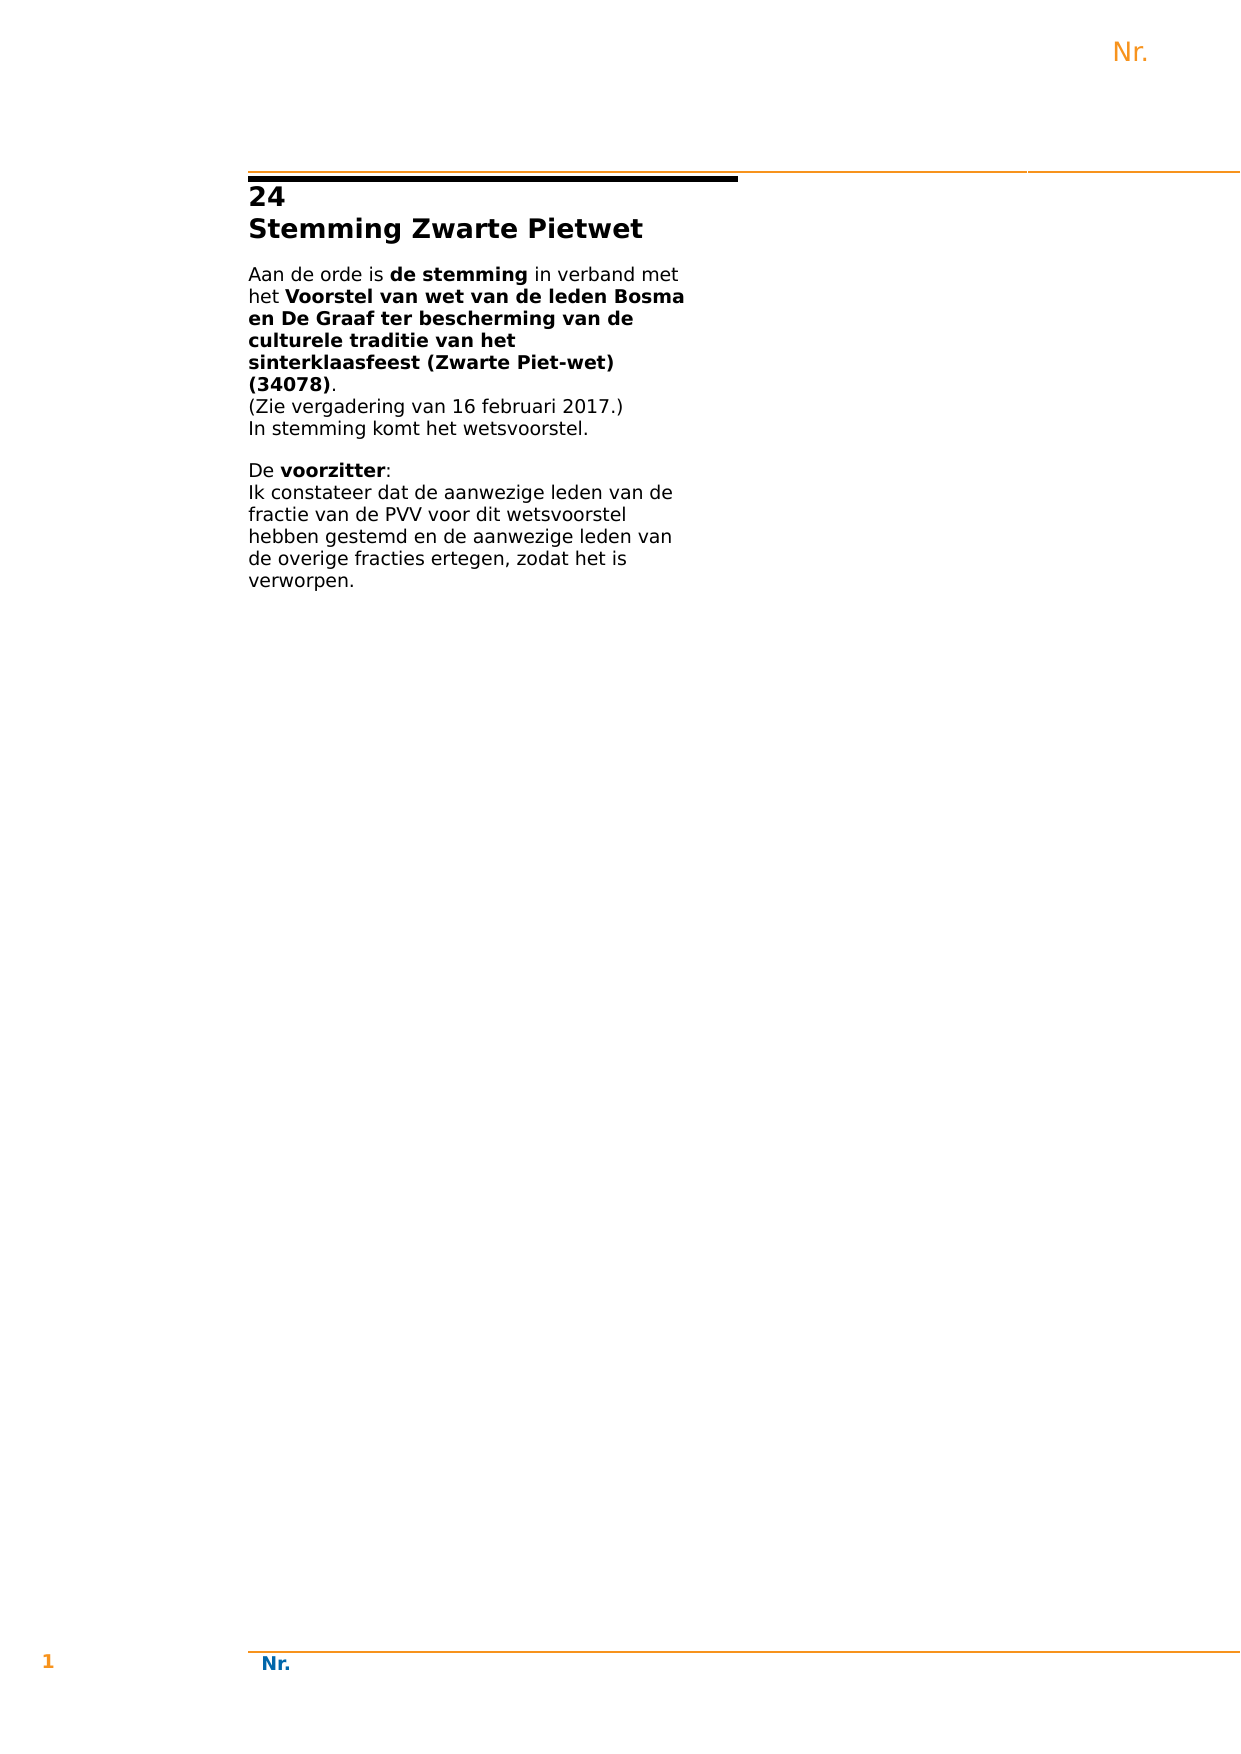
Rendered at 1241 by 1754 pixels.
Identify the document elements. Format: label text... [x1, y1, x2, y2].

text De voorzitter: [248, 460, 691, 482]
text (Zie vergadering van 16 februari 2017.) [248, 396, 691, 418]
text Aan de orde is de stemming in verband met het Voorstel van wet van de leden Bosma en De Graaf ter bescherming van de culturele traditie van het sinterklaasfeest (Zwarte Piet-wet) (34078). [248, 264, 691, 396]
title 24 Stemming Zwarte Pietwet [248, 182, 691, 244]
text Ik constateer dat de aanwezige leden van de fractie van de PVV voor dit wetsvoorstel hebben gestemd en de aanwezige leden van de overige fracties ertegen, zodat het is verworpen. [248, 482, 691, 592]
text In stemming komt het wetsvoorstel. [248, 418, 691, 440]
